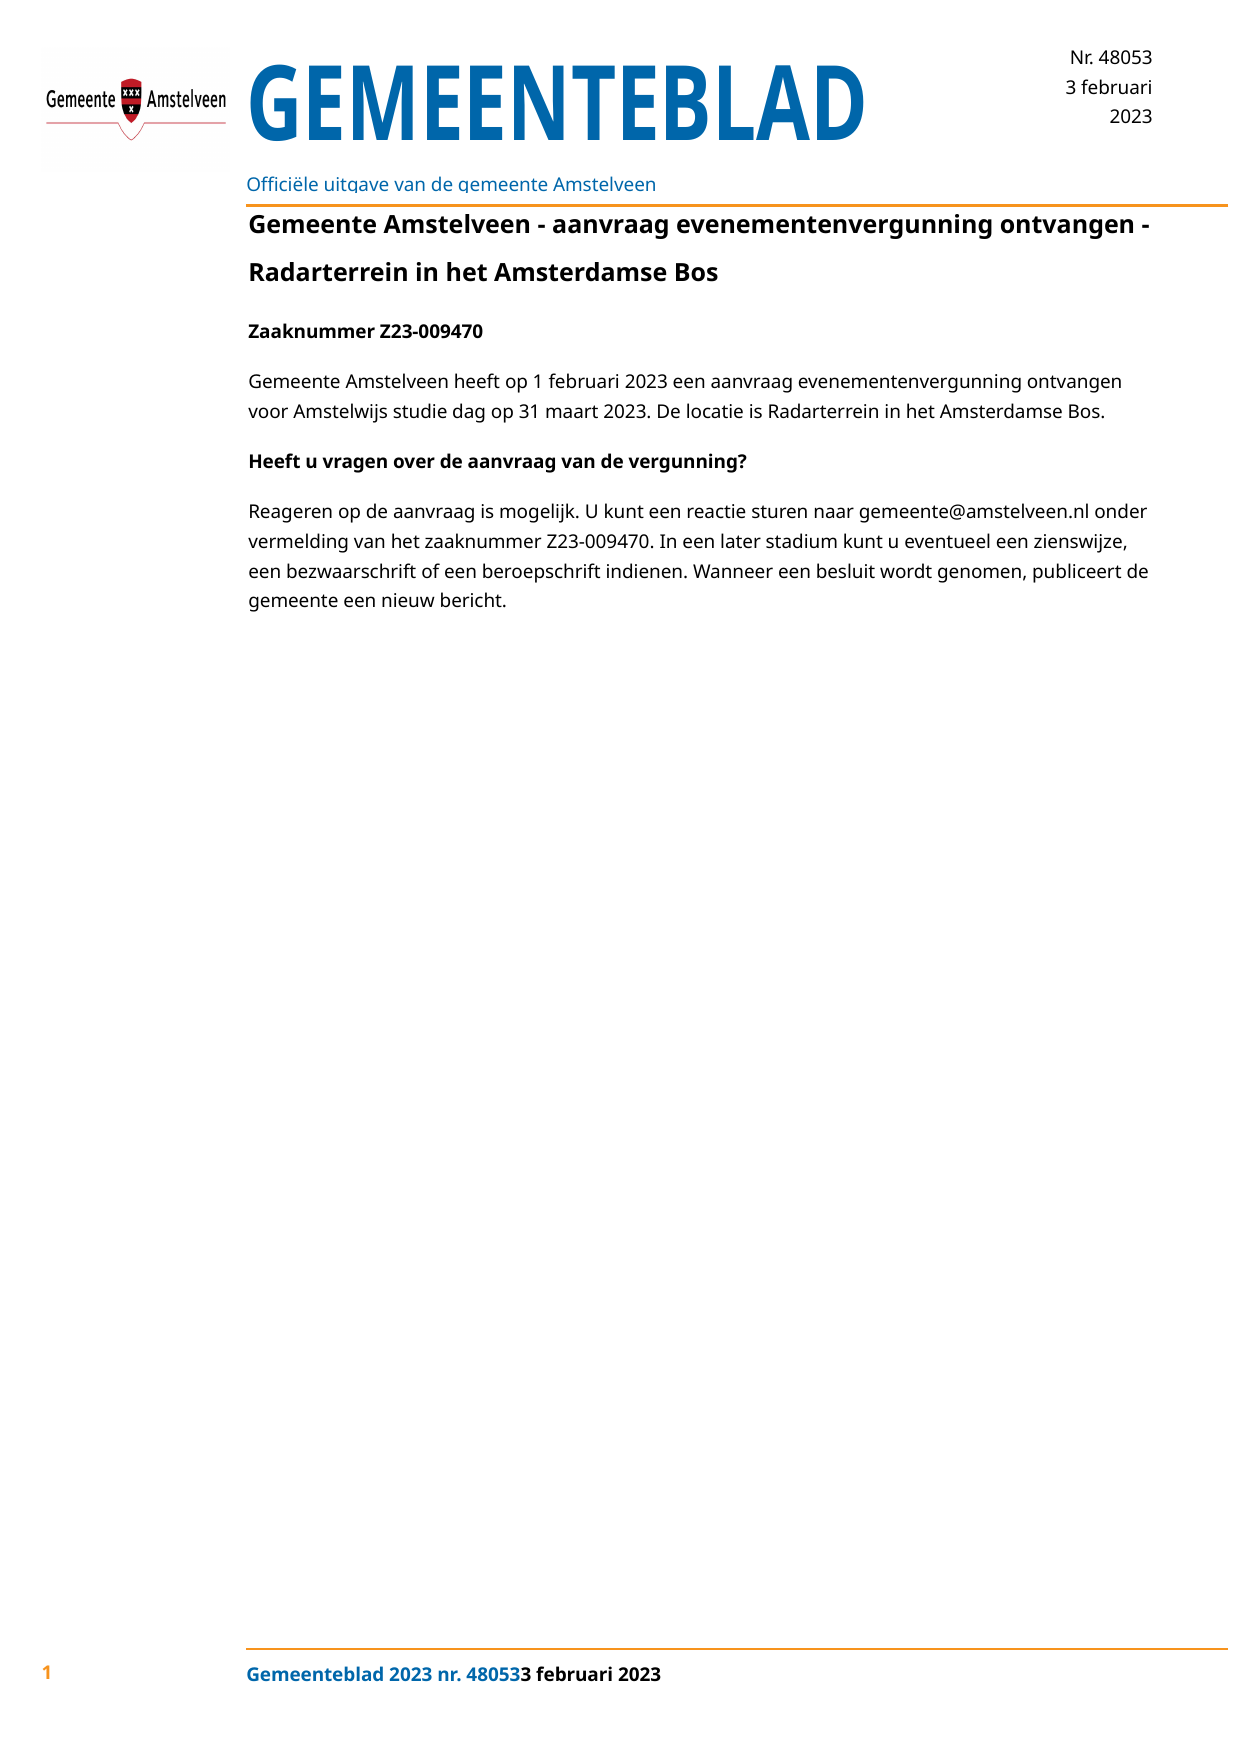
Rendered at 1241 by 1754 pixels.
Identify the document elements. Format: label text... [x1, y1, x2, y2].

text Zaaknummer Z23-009470 [248, 318, 1152, 344]
picture [41, 47, 231, 172]
text Reageren op de aanvraag is mogelijk. U kunt een reactie sturen naar gemeente@amstelveen.nl onder vermelding van het zaaknummer Z23-009470. In een later stadium kunt u eventueel een zienswijze, een bezwaarschrift of een beroepschrift indienen. Wanneer een besluit wordt genomen, publiceert de gemeente een nieuw bericht. [248, 499, 1152, 613]
text Gemeente Amstelveen heeft op 1 februari 2023 een aanvraag evenementenvergunning ontvangen voor Amstelwijs studie dag op 31 maart 2023. De locatie is Radarterrein in het Amsterdamse Bos. [248, 368, 1152, 424]
text Gemeente Amstelveen - aanvraag evenementenvergunning ontvangen - Radarterrein in het Amsterdamse Bos [248, 207, 1152, 288]
text Heeft u vragen over de aanvraag van de vergunning? [248, 448, 1152, 474]
